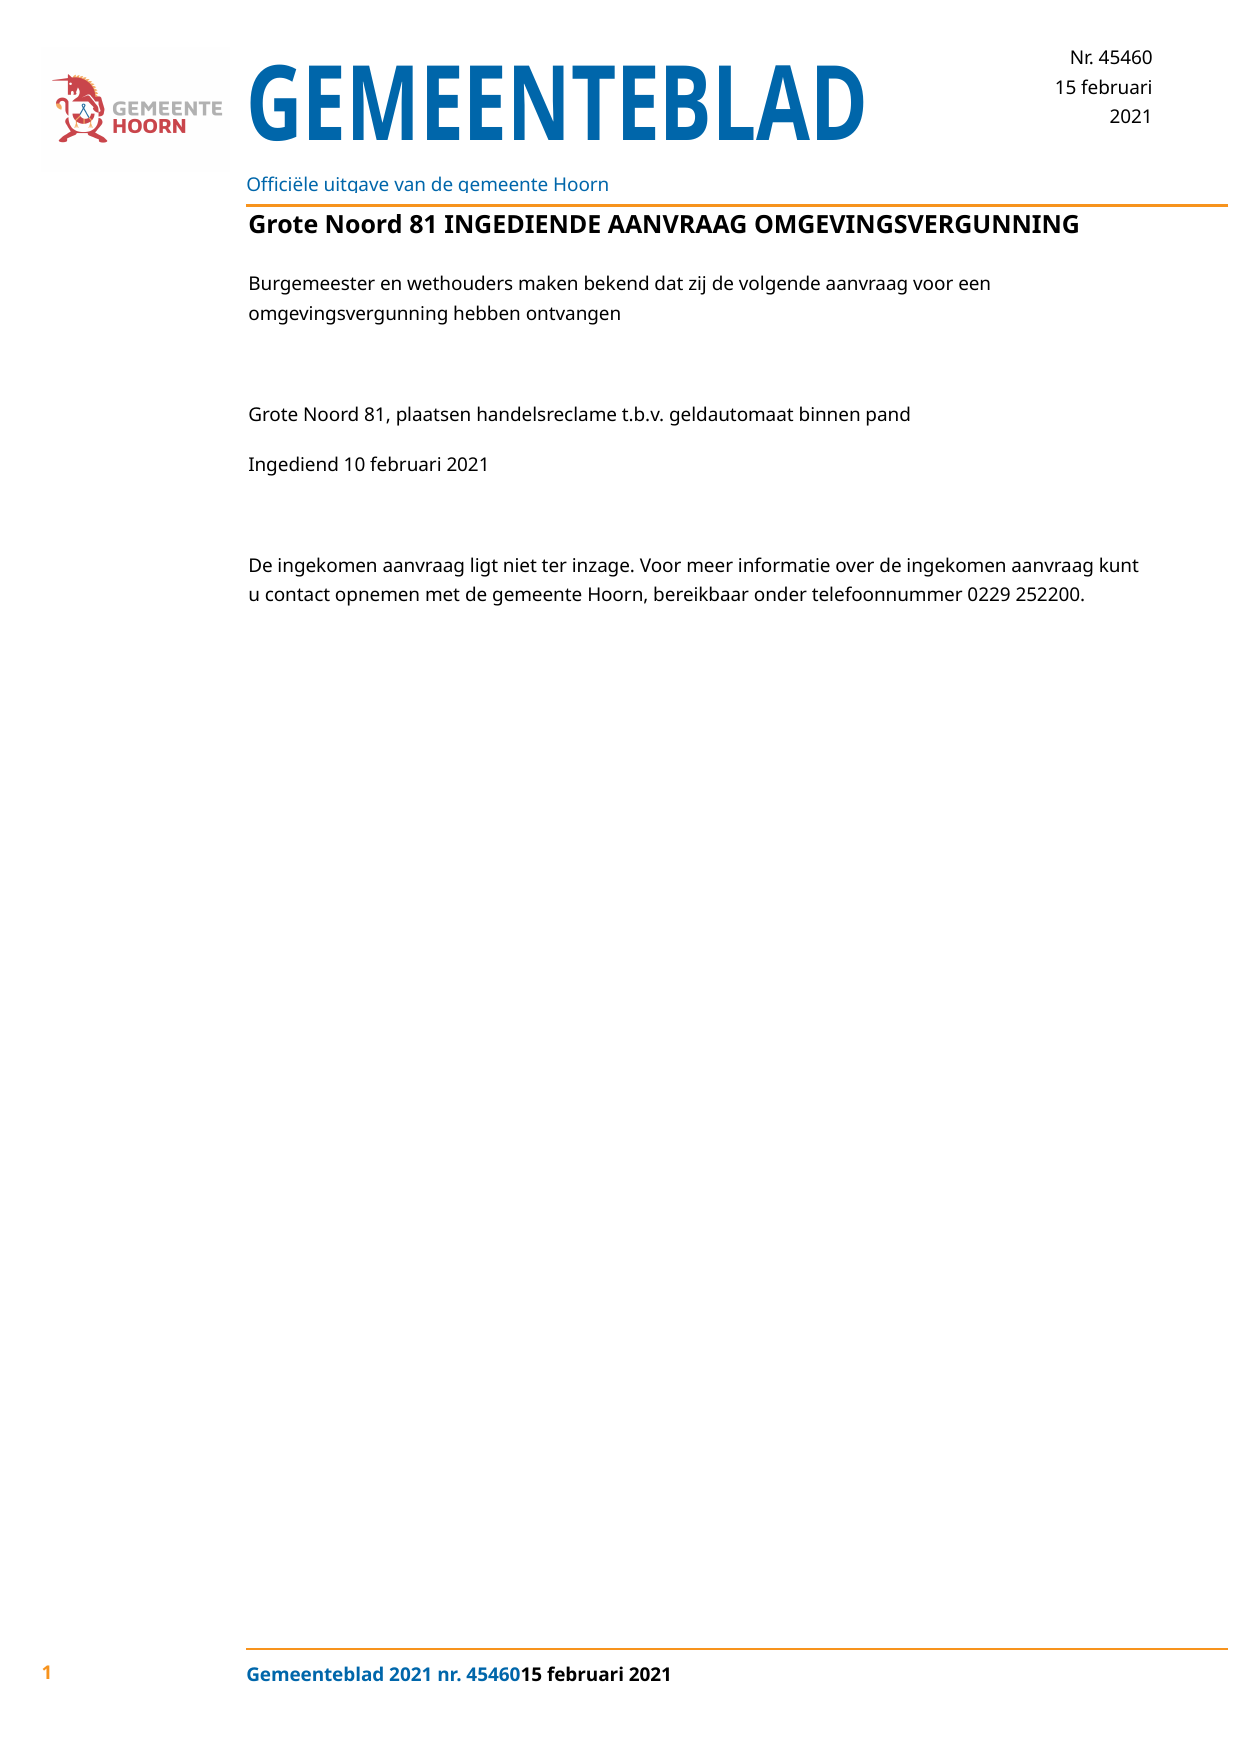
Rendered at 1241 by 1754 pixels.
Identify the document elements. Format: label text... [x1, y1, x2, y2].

text Grote Noord 81 INGEDIENDE AANVRAAG OMGEVINGSVERGUNNING [248, 207, 1152, 241]
text Grote Noord 81, plaatsen handelsreclame t.b.v. geldautomaat binnen pand [248, 401, 1152, 426]
text De ingekomen aanvraag ligt niet ter inzage. Voor meer informatie over de ingekomen aanvraag kunt u contact opnemen met de gemeente Hoorn, bereikbaar onder telefoonnummer 0229 252200. [248, 552, 1152, 607]
picture [41, 47, 231, 172]
text Burgemeester en wethouders maken bekend dat zij de volgende aanvraag voor een omgevingsvergunning hebben ontvangen [248, 270, 1152, 326]
text Ingediend 10 februari 2021 [248, 451, 1152, 477]
